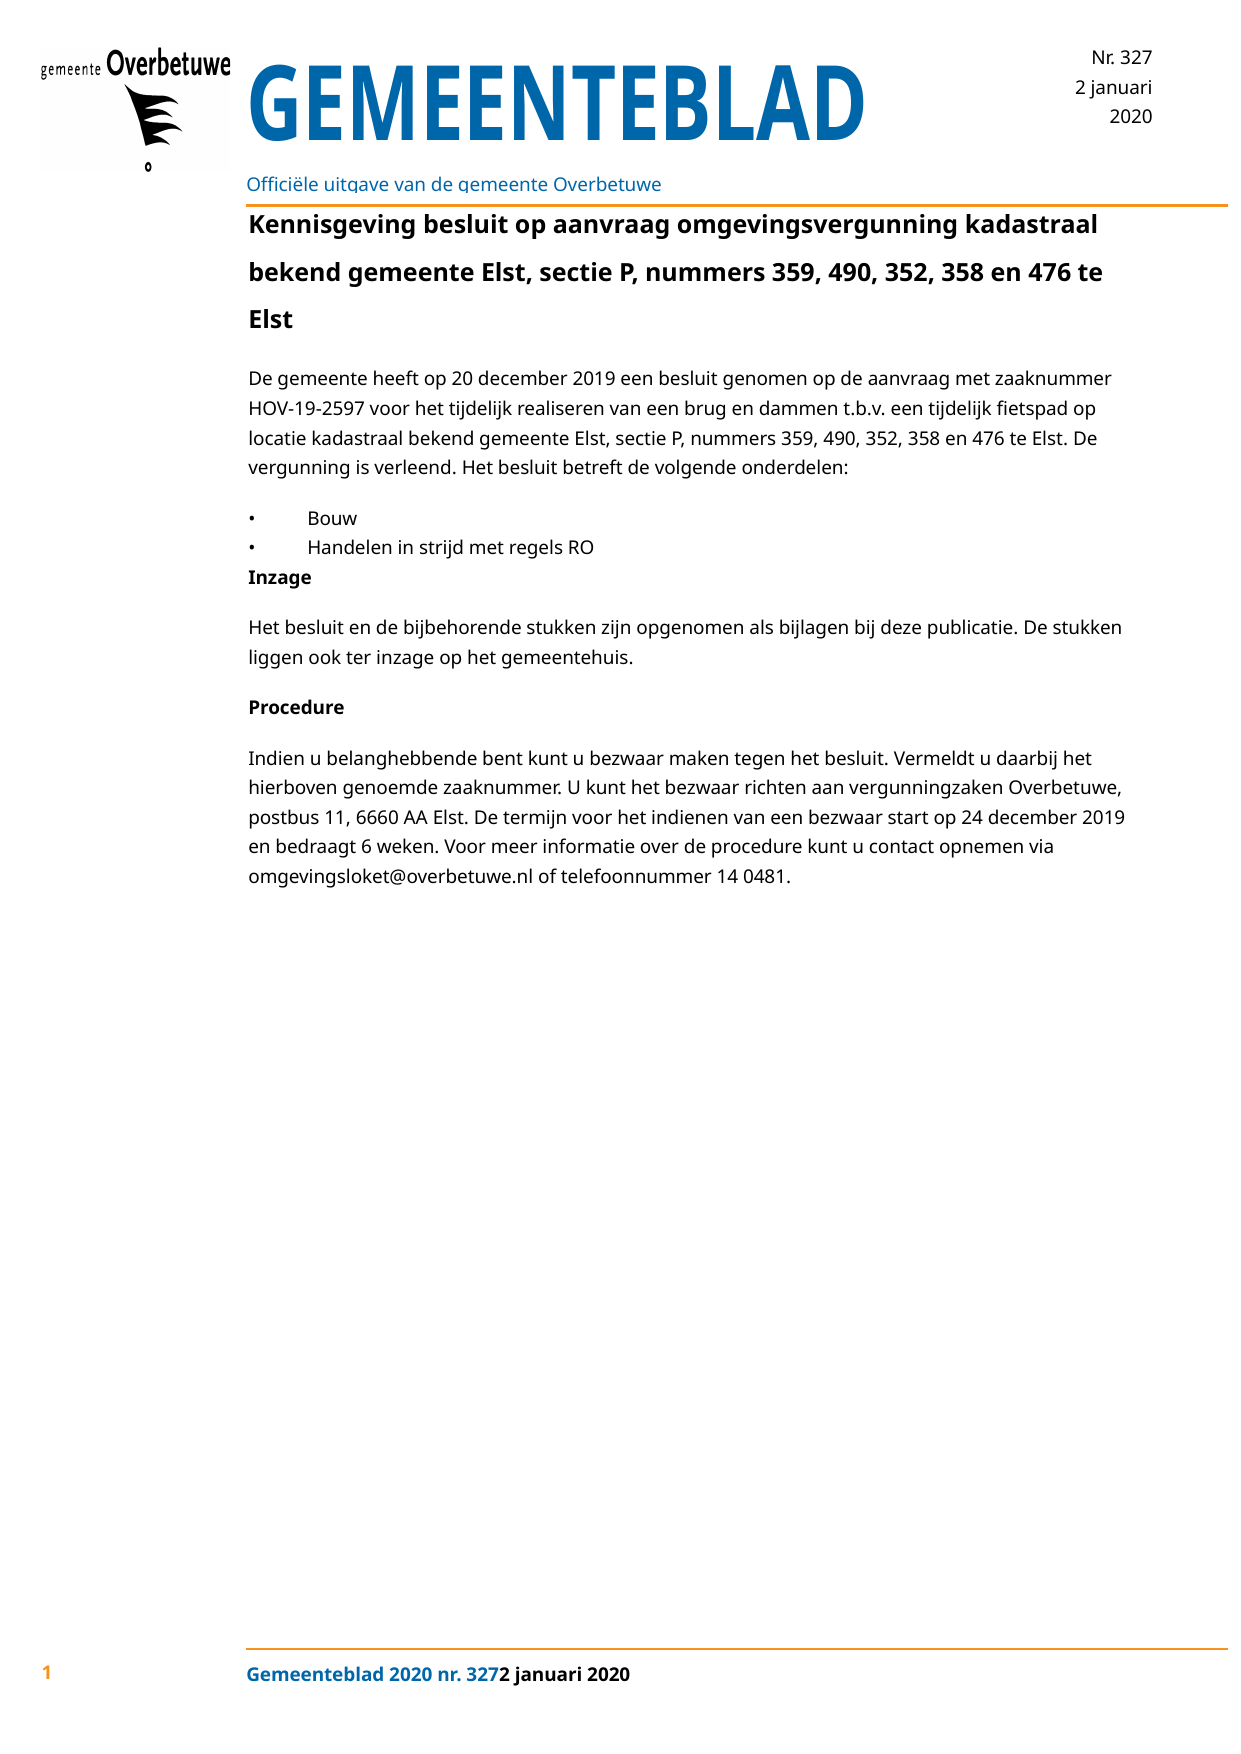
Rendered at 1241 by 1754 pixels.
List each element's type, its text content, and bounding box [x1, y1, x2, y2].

text Inzage [248, 564, 1152, 589]
text Het besluit en de bijbehorende stukken zijn opgenomen als bijlagen bij deze publicatie. De stukken liggen ook ter inzage op het gemeentehuis. [248, 614, 1152, 669]
text Kennisgeving besluit op aanvraag omgevingsvergunning kadastraal bekend gemeente Elst, sectie P, nummers 359, 490, 352, 358 en 476 te Elst [248, 207, 1152, 336]
text Indien u belanghebbende bent kunt u bezwaar maken tegen het besluit. Vermeldt u daarbij het hierboven genoemde zaaknummer. U kunt het bezwaar richten aan vergunningzaken Overbetuwe, postbus 11, 6660 AA Elst. De termijn voor het indienen van een bezwaar start op 24 december 2019 en bedraagt 6 weken. Voor meer informatie over de procedure kunt u contact opnemen via omgevingsloket@overbetuwe.nl of telefoonnummer 14 0481. [248, 745, 1152, 889]
list Handelen in strijd met regels RO [248, 534, 1152, 560]
picture [41, 47, 231, 172]
text Procedure [248, 694, 1152, 720]
list Bouw [248, 505, 1152, 530]
text De gemeente heeft op 20 december 2019 een besluit genomen op de aanvraag met zaaknummer HOV-19-2597 voor het tijdelijk realiseren van een brug en dammen t.b.v. een tijdelijk fietspad op locatie kadastraal bekend gemeente Elst, sectie P, nummers 359, 490, 352, 358 en 476 te Elst. De vergunning is verleend. Het besluit betreft de volgende onderdelen: [248, 366, 1152, 480]
